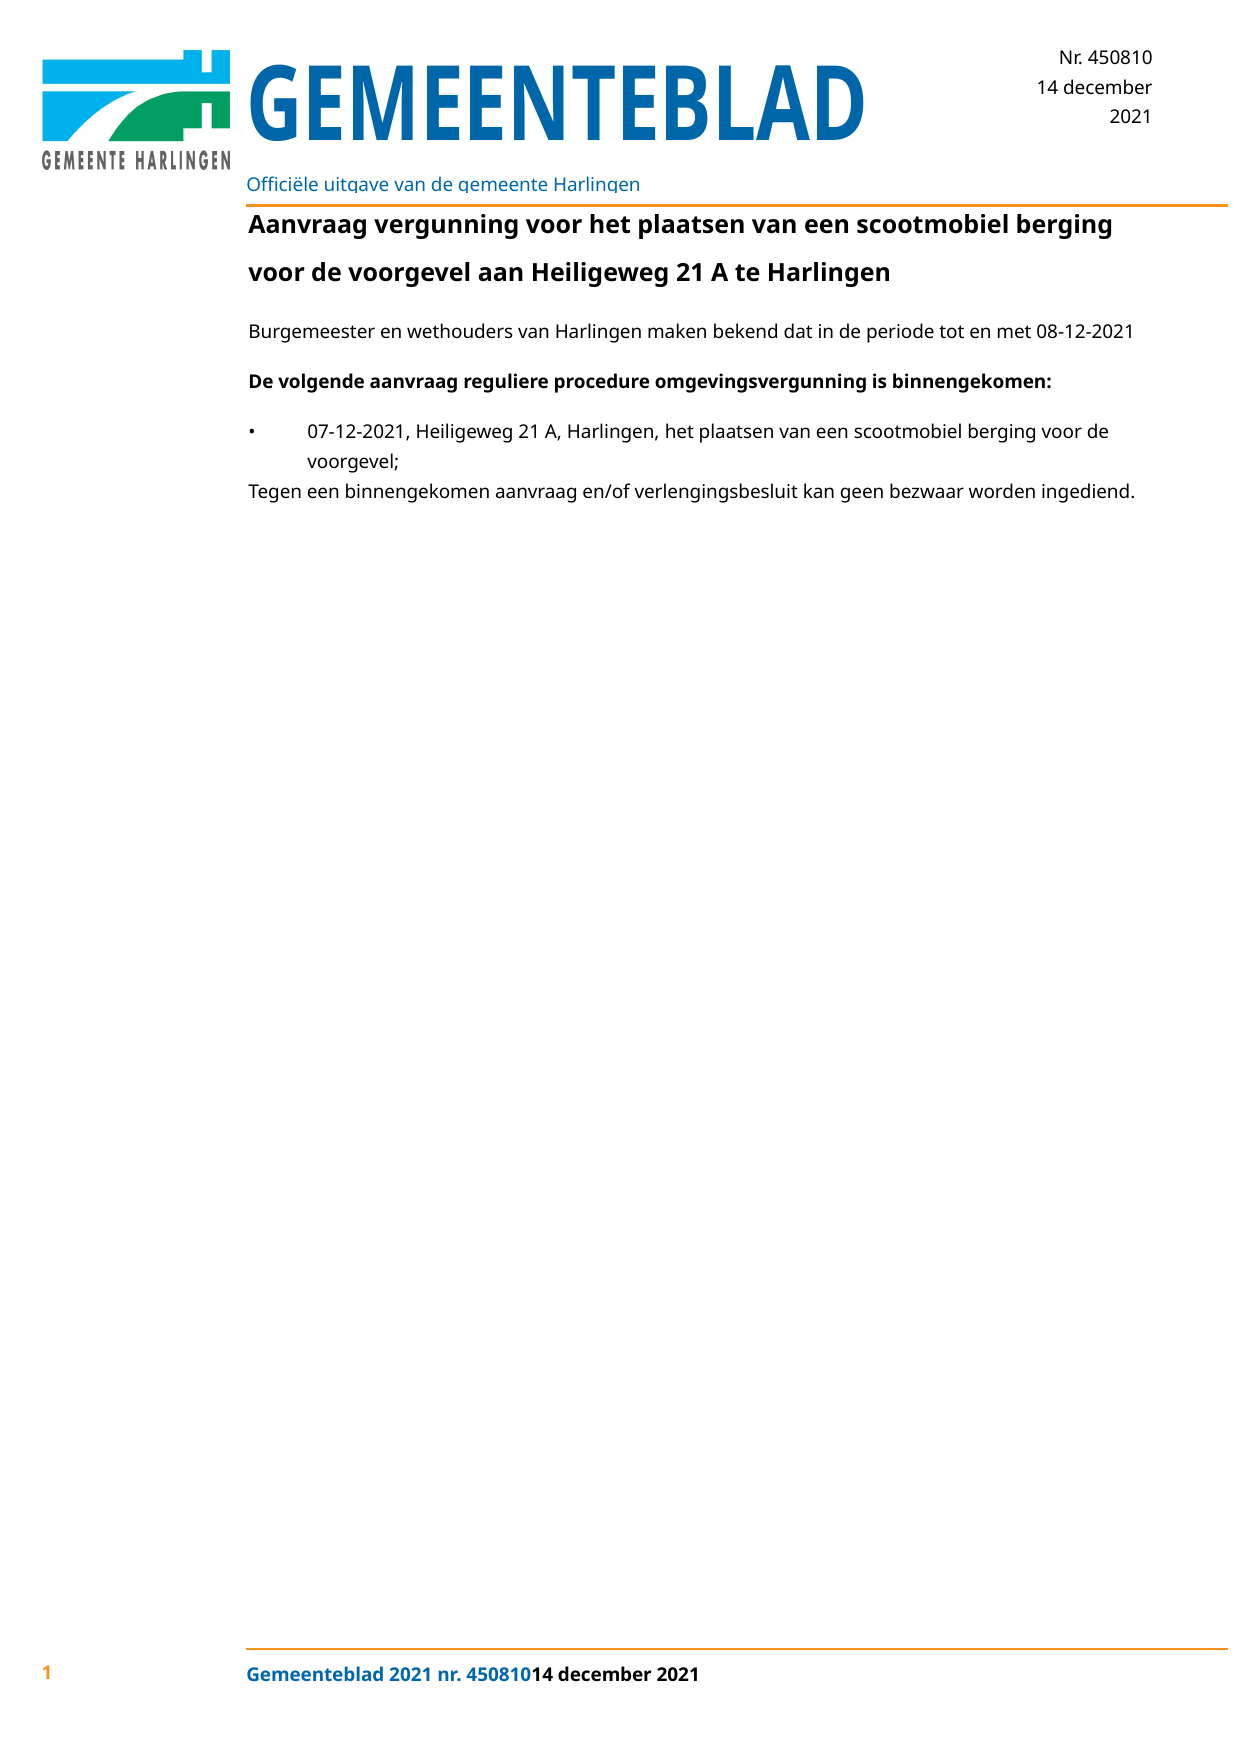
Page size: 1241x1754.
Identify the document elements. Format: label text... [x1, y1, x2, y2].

text Tegen een binnengekomen aanvraag en/of verlengingsbesluit kan geen bezwaar worden ingediend. [248, 478, 1152, 504]
text Burgemeester en wethouders van Harlingen maken bekend dat in de periode tot en met 08-12-2021 [248, 318, 1152, 344]
text Aanvraag vergunning voor het plaatsen van een scootmobiel berging voor de voorgevel aan Heiligeweg 21 A te Harlingen [248, 207, 1152, 288]
picture [41, 47, 231, 172]
list 07-12-2021, Heiligeweg 21 A, Harlingen, het plaatsen van een scootmobiel berging voor de voorgevel; [248, 419, 1152, 474]
text De volgende aanvraag reguliere procedure omgevingsvergunning is binnengekomen: [248, 368, 1152, 394]
